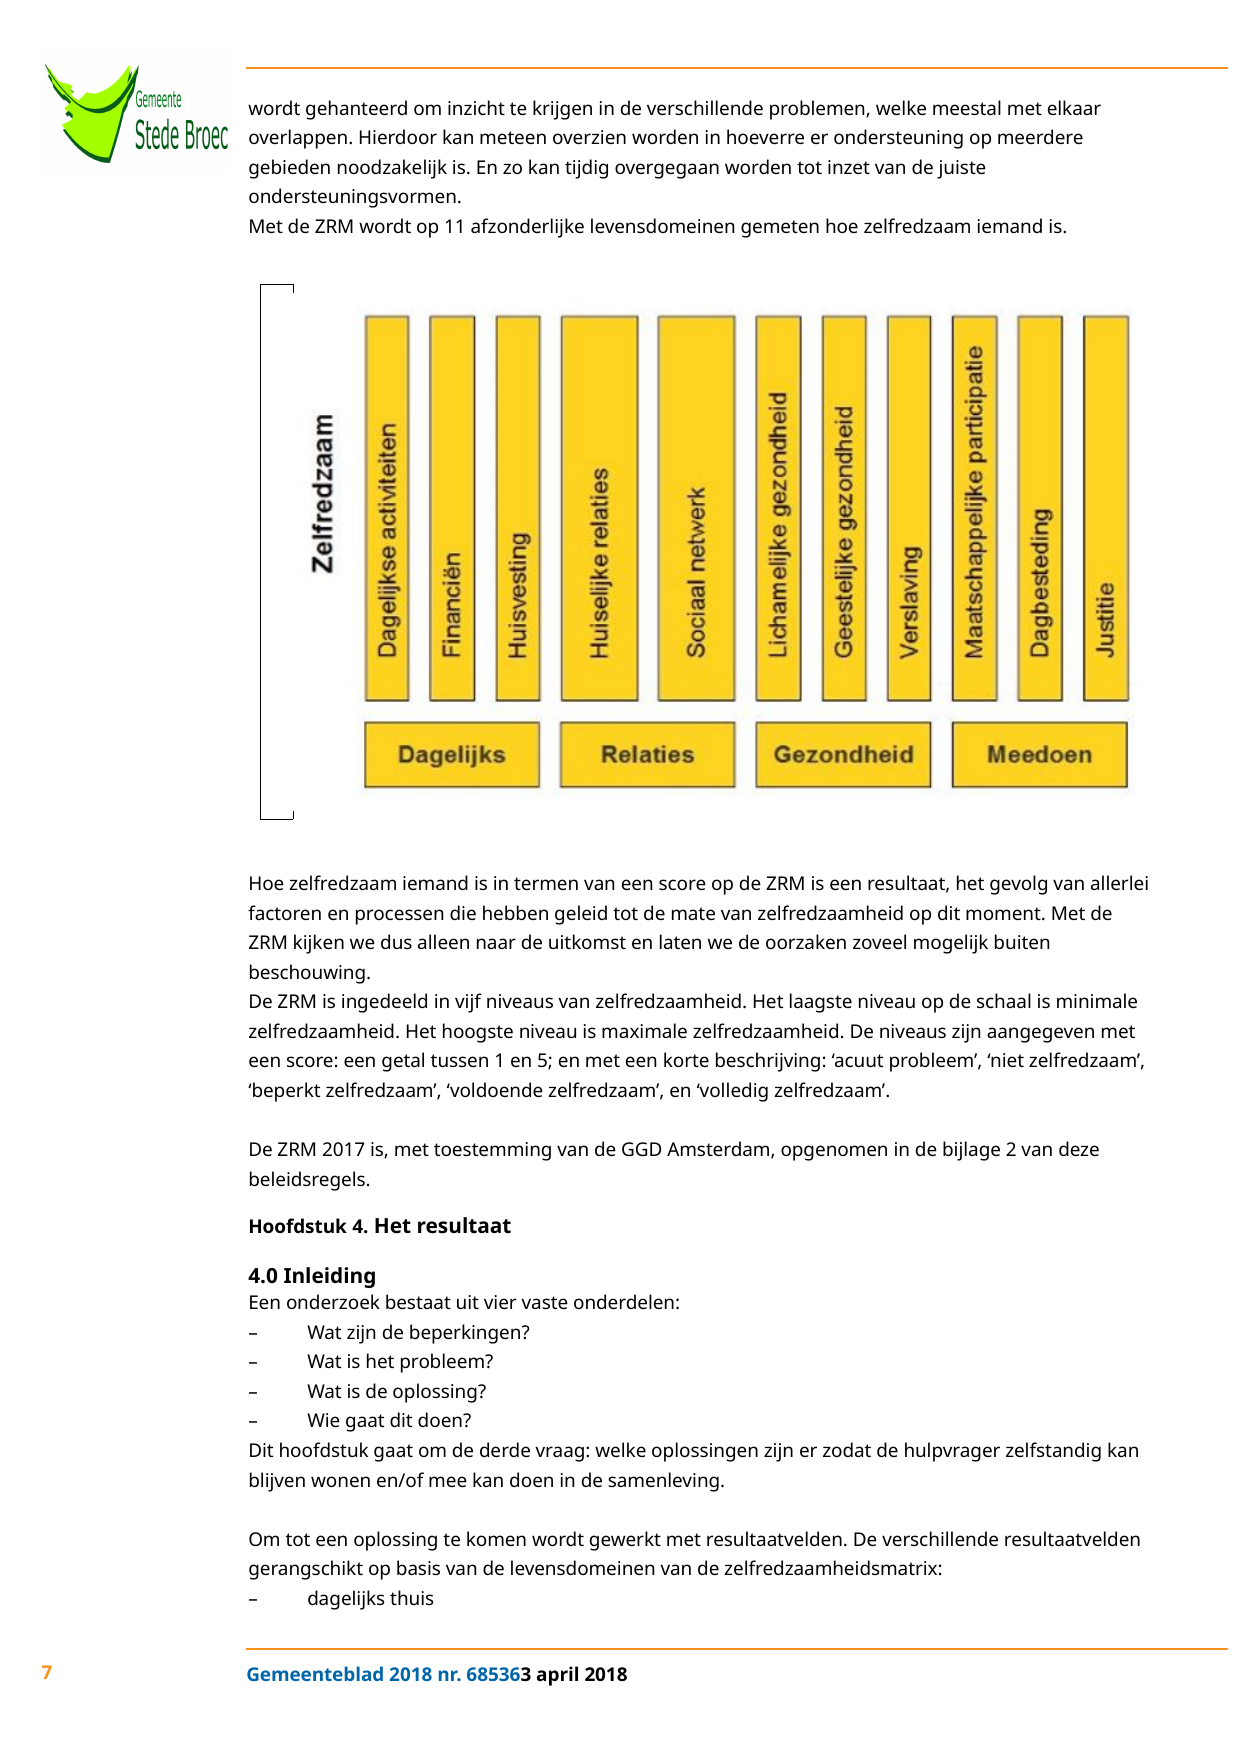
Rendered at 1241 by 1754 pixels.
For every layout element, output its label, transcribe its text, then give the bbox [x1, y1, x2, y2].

list Wat zijn de beperkingen? [248, 1319, 1152, 1345]
list dagelijks thuis [248, 1585, 1152, 1611]
text Om tot een oplossing te komen wordt gewerkt met resultaatvelden. De verschillende resultaatvelden gerangschikt op basis van de levensdomeinen van de zelfredzaamheidsmatrix: [248, 1526, 1152, 1581]
list Wie gaat dit doen? [248, 1408, 1152, 1433]
text Hoofdstuk 4. Het resultaat [248, 1212, 1152, 1240]
text Dit hoofdstuk gaat om de derde vraag: welke oplossingen zijn er zodat de hulpvrager zelfstandig kan blijven wonen en/of mee kan doen in de samenleving. [248, 1437, 1152, 1493]
text De ZRM is ingedeeld in vijf niveaus van zelfredzaamheid. Het laagste niveau op de schaal is minimale zelfredzaamheid. Het hoogste niveau is maximale zelfredzaamheid. De niveaus zijn aangegeven met een score: een getal tussen 1 en 5; en met een korte beschrijving: ‘acuut probleem’, ‘niet zelfredzaam’, ‘beperkt zelfredzaam’, ‘voldoende zelfredzaam’, en ‘volledig zelfredzaam’. [248, 988, 1152, 1103]
list Wat is de oplossing? [248, 1378, 1152, 1404]
text Hoe zelfredzaam iemand is in termen van een score op de ZRM is een resultaat, het gevolg van allerlei factoren en processen die hebben geleid tot de mate van zelfredzaamheid op dit moment. Met de ZRM kijken we dus alleen naar de uitkomst en laten we de oorzaken zoveel mogelijk buiten beschouwing. [248, 870, 1152, 985]
picture [41, 47, 231, 172]
picture [268, 293, 1173, 811]
text wordt gehanteerd om inzicht te krijgen in de verschillende problemen, welke meestal met elkaar overlappen. Hierdoor kan meteen overzien worden in hoeverre er ondersteuning op meerdere gebieden noodzakelijk is. En zo kan tijdig overgegaan worden tot inzet van de juiste ondersteuningsvormen. [248, 95, 1152, 209]
text 4.0 Inleiding [248, 1261, 1152, 1289]
text Met de ZRM wordt op 11 afzonderlijke levensdomeinen gemeten hoe zelfredzaam iemand is. [248, 213, 1152, 239]
text De ZRM 2017 is, met toestemming van de GGD Amsterdam, opgenomen in de bijlage 2 van deze beleidsregels. [248, 1136, 1152, 1192]
text Een onderzoek bestaat uit vier vaste onderdelen: [248, 1289, 1152, 1315]
list Wat is het probleem? [248, 1348, 1152, 1374]
